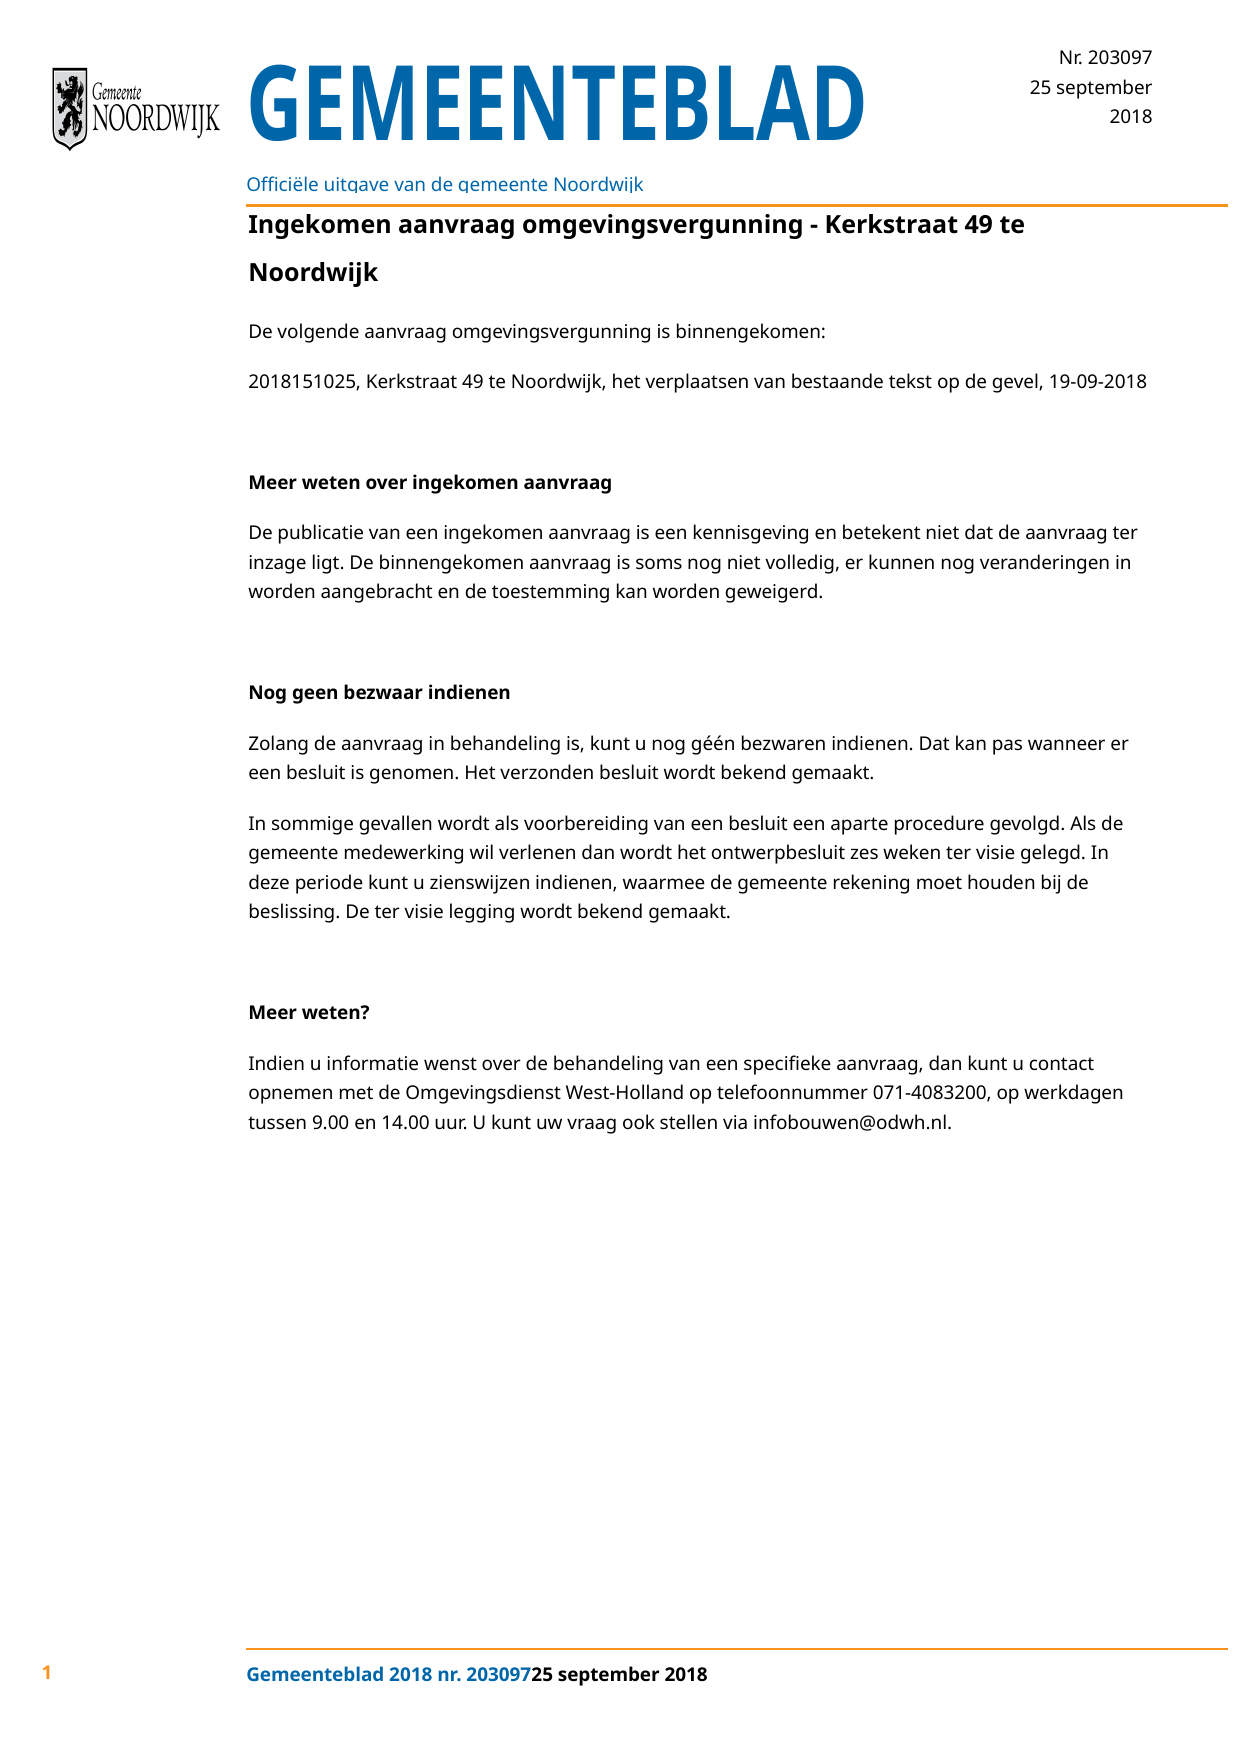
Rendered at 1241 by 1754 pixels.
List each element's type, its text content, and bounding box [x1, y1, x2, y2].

text In sommige gevallen wordt als voorbereiding van een besluit een aparte procedure gevolgd. Als de gemeente medewerking wil verlenen dan wordt het ontwerpbesluit zes weken ter visie gelegd. In deze periode kunt u zienswijzen indienen, waarmee de gemeente rekening moet houden bij de beslissing. De ter visie legging wordt bekend gemaakt. [248, 810, 1152, 924]
picture [41, 47, 231, 172]
text De volgende aanvraag omgevingsvergunning is binnengekomen: [248, 318, 1152, 344]
text Meer weten over ingekomen aanvraag [248, 469, 1152, 495]
text 2018151025, Kerkstraat 49 te Noordwijk, het verplaatsen van bestaande tekst op de gevel, 19-09-2018 [248, 368, 1152, 394]
text Meer weten? [248, 999, 1152, 1025]
text Nog geen bezwaar indienen [248, 679, 1152, 705]
text Ingekomen aanvraag omgevingsvergunning - Kerkstraat 49 te Noordwijk [248, 207, 1152, 288]
text Zolang de aanvraag in behandeling is, kunt u nog géén bezwaren indienen. Dat kan pas wanneer er een besluit is genomen. Het verzonden besluit wordt bekend gemaakt. [248, 730, 1152, 785]
text Indien u informatie wenst over de behandeling van een specifieke aanvraag, dan kunt u contact opnemen met de Omgevingsdienst West-Holland op telefoonnummer 071-4083200, op werkdagen tussen 9.00 en 14.00 uur. U kunt uw vraag ook stellen via infobouwen@odwh.nl. [248, 1050, 1152, 1135]
text De publicatie van een ingekomen aanvraag is een kennisgeving en betekent niet dat de aanvraag ter inzage ligt. De binnengekomen aanvraag is soms nog niet volledig, er kunnen nog veranderingen in worden aangebracht en de toestemming kan worden geweigerd. [248, 519, 1152, 604]
